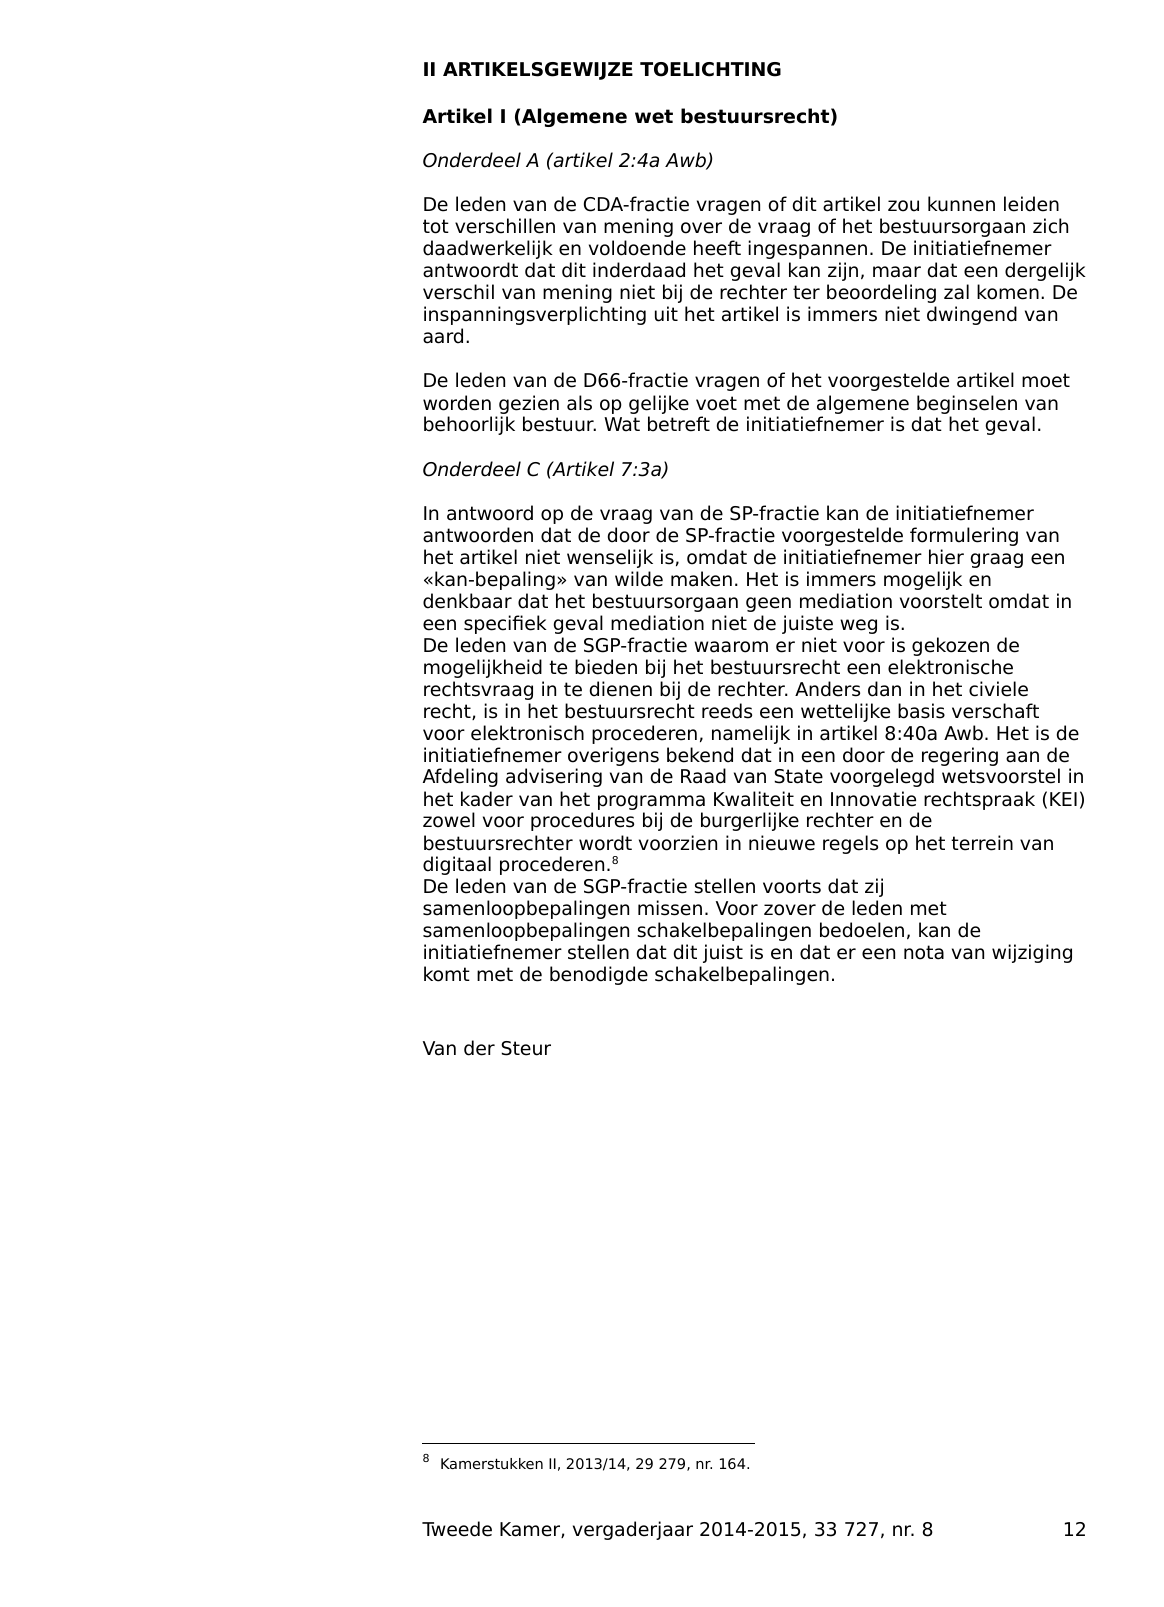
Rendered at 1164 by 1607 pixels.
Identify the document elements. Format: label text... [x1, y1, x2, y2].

text De leden van de SGP-fractie waarom er niet voor is gekozen de mogelijkheid te bieden bij het bestuursrecht een elektronische rechtsvraag in te dienen bij de rechter. Anders dan in het civiele recht, is in het bestuursrecht reeds een wettelijke basis verschaft voor elektronisch procederen, namelijk in artikel 8:40a Awb. Het is de initiatiefnemer overigens bekend dat in een door de regering aan de Afdeling advisering van de Raad van State voorgelegd wetsvoorstel in het kader van het programma Kwaliteit en Innovatie rechtspraak (KEI) zowel voor procedures bij de burgerlijke rechter en de bestuursrechter wordt voorzien in nieuwe regels op het terrein van digitaal procederen. [422, 634, 1087, 876]
text De leden van de D66-fractie vragen of het voorgestelde artikel moet worden gezien als op gelijke voet met de algemene beginselen van behoorlijk bestuur. Wat betreft de initiatiefnemer is dat het geval. [422, 370, 1087, 436]
subtitle II ARTIKELSGEWIJZE TOELICHTING [422, 59, 1087, 81]
subtitle Artikel I (Algemene wet bestuursrecht) [422, 106, 1087, 128]
subtitle Onderdeel C (Artikel 7:3a) [422, 458, 1087, 481]
text De leden van de CDA-fractie vragen of dit artikel zou kunnen leiden tot verschillen van mening over de vraag of het bestuursorgaan zich daadwerkelijk en voldoende heeft ingespannen. De initiatiefnemer antwoordt dat dit inderdaad het geval kan zijn, maar dat een dergelijk verschil van mening niet bij de rechter ter beoordeling zal komen. De inspanningsverplichting uit het artikel is immers niet dwingend van aard. [422, 194, 1087, 348]
text Kamerstukken II, 2013/14, 29 279, nr. 164. [422, 1452, 1087, 1474]
text De leden van de SGP-fractie stellen voorts dat zij samenloopbepalingen missen. Voor zover de leden met samenloopbepalingen schakelbepalingen bedoelen, kan de initiatiefnemer stellen dat dit juist is en dat er een nota van wijziging komt met de benodigde schakelbepalingen. [422, 876, 1087, 986]
subtitle Onderdeel A (artikel 2:4a Awb) [422, 150, 1087, 172]
text In antwoord op de vraag van de SP-fractie kan de initiatiefnemer antwoorden dat de door de SP-fractie voorgestelde formulering van het artikel niet wenselijk is, omdat de initiatiefnemer hier graag een «kan-bepaling» van wilde maken. Het is immers mogelijk en denkbaar dat het bestuursorgaan geen mediation voorstelt omdat in een specifiek geval mediation niet de juiste weg is. [422, 503, 1087, 634]
text Van der Steur [422, 1016, 1087, 1060]
